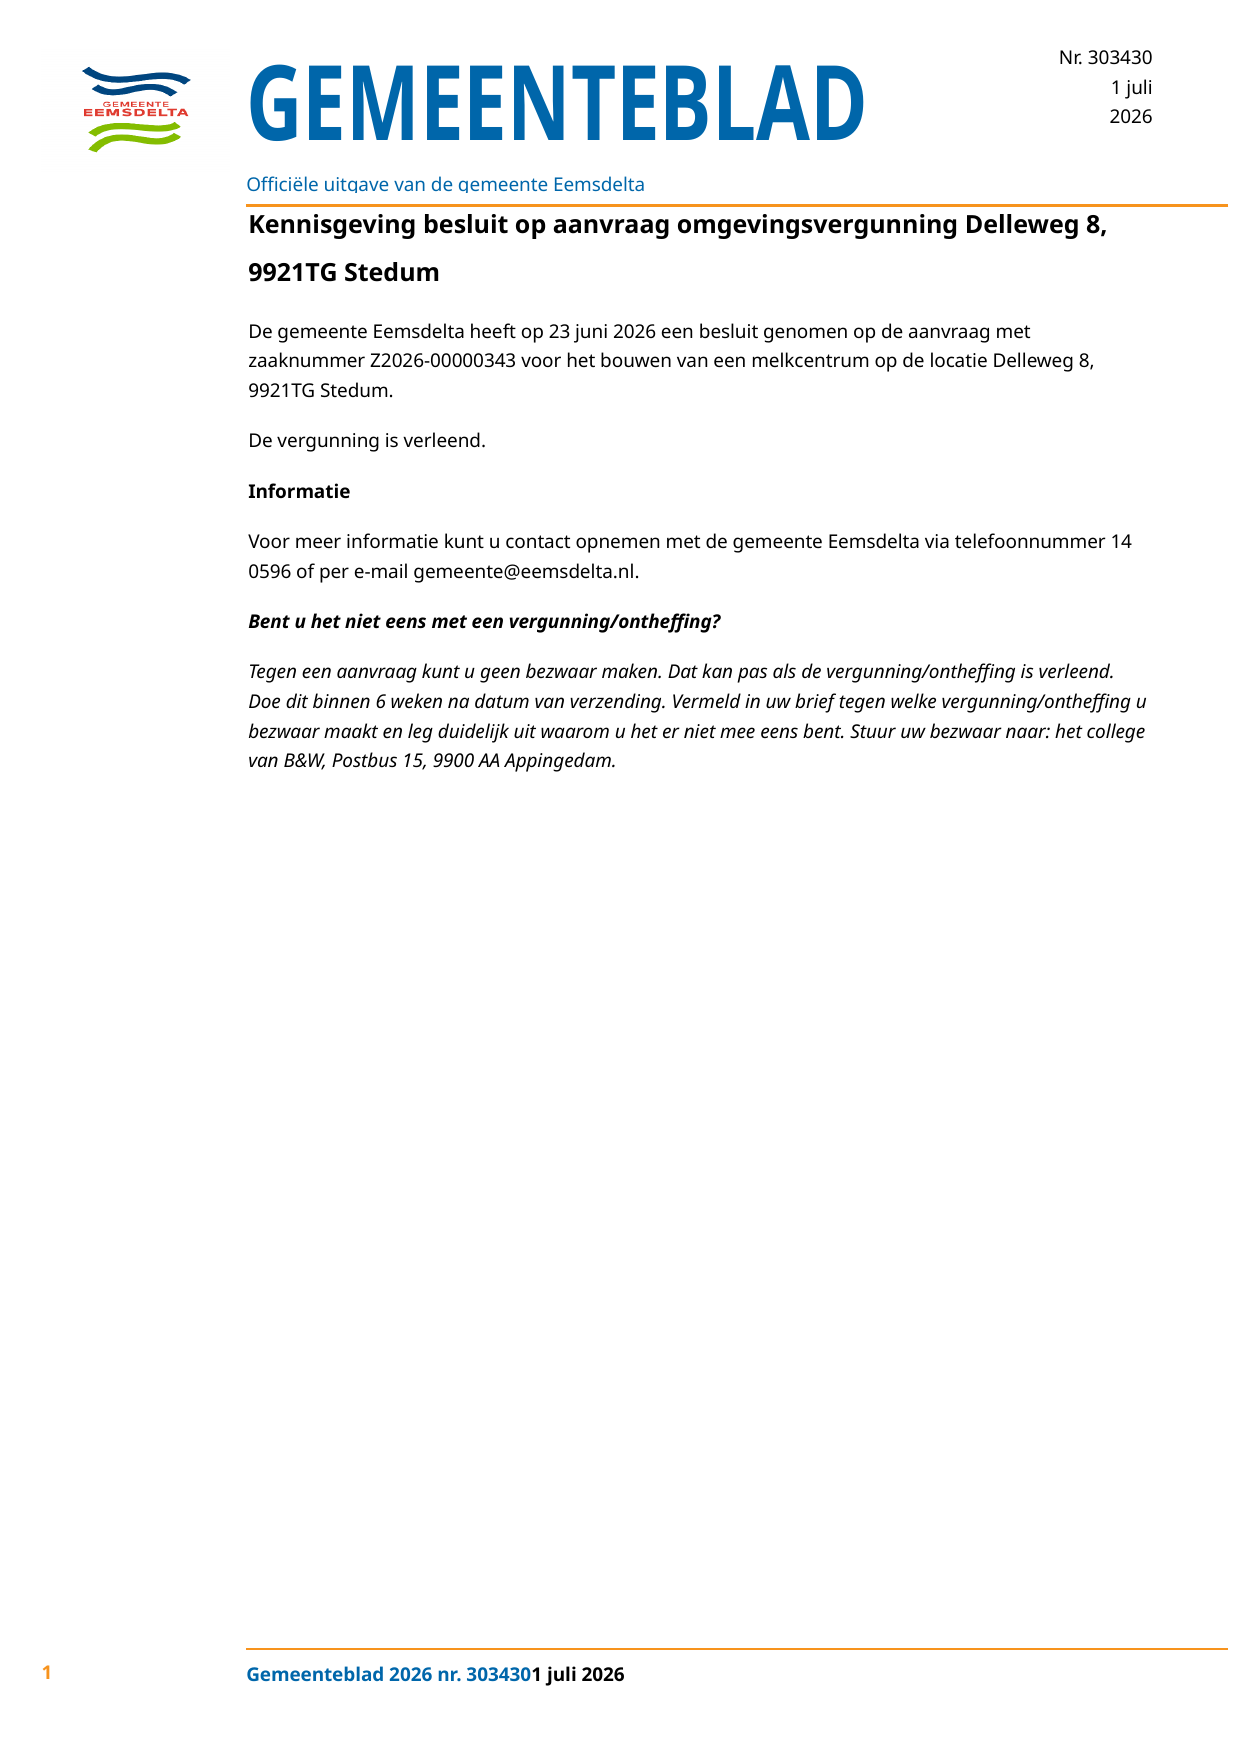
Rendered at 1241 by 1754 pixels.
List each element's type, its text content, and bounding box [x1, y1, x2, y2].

text Tegen een aanvraag kunt u geen bezwaar maken. Dat kan pas als de vergunning/ontheffing is verleend. Doe dit binnen 6 weken na datum van verzending. Vermeld in uw brief tegen welke vergunning/ontheffing u bezwaar maakt en leg duidelijk uit waarom u het er niet mee eens bent. Stuur uw bezwaar naar: het college van B&W, Postbus 15, 9900 AA Appingedam. [248, 659, 1152, 773]
text Informatie [248, 478, 1152, 504]
text Bent u het niet eens met een vergunning/ontheffing? [248, 608, 1152, 634]
text Kennisgeving besluit op aanvraag omgevingsvergunning Delleweg 8, 9921TG Stedum [248, 207, 1152, 288]
text Voor meer informatie kunt u contact opnemen met de gemeente Eemsdelta via telefoonnummer 14 0596 of per e-mail gemeente@eemsdelta.nl. [248, 528, 1152, 584]
text De gemeente Eemsdelta heeft op 23 juni 2026 een besluit genomen op de aanvraag met zaaknummer Z2026-00000343 voor het bouwen van een melkcentrum op de locatie Delleweg 8, 9921TG Stedum. [248, 318, 1152, 403]
text De vergunning is verleend. [248, 427, 1152, 453]
picture [41, 47, 231, 172]
